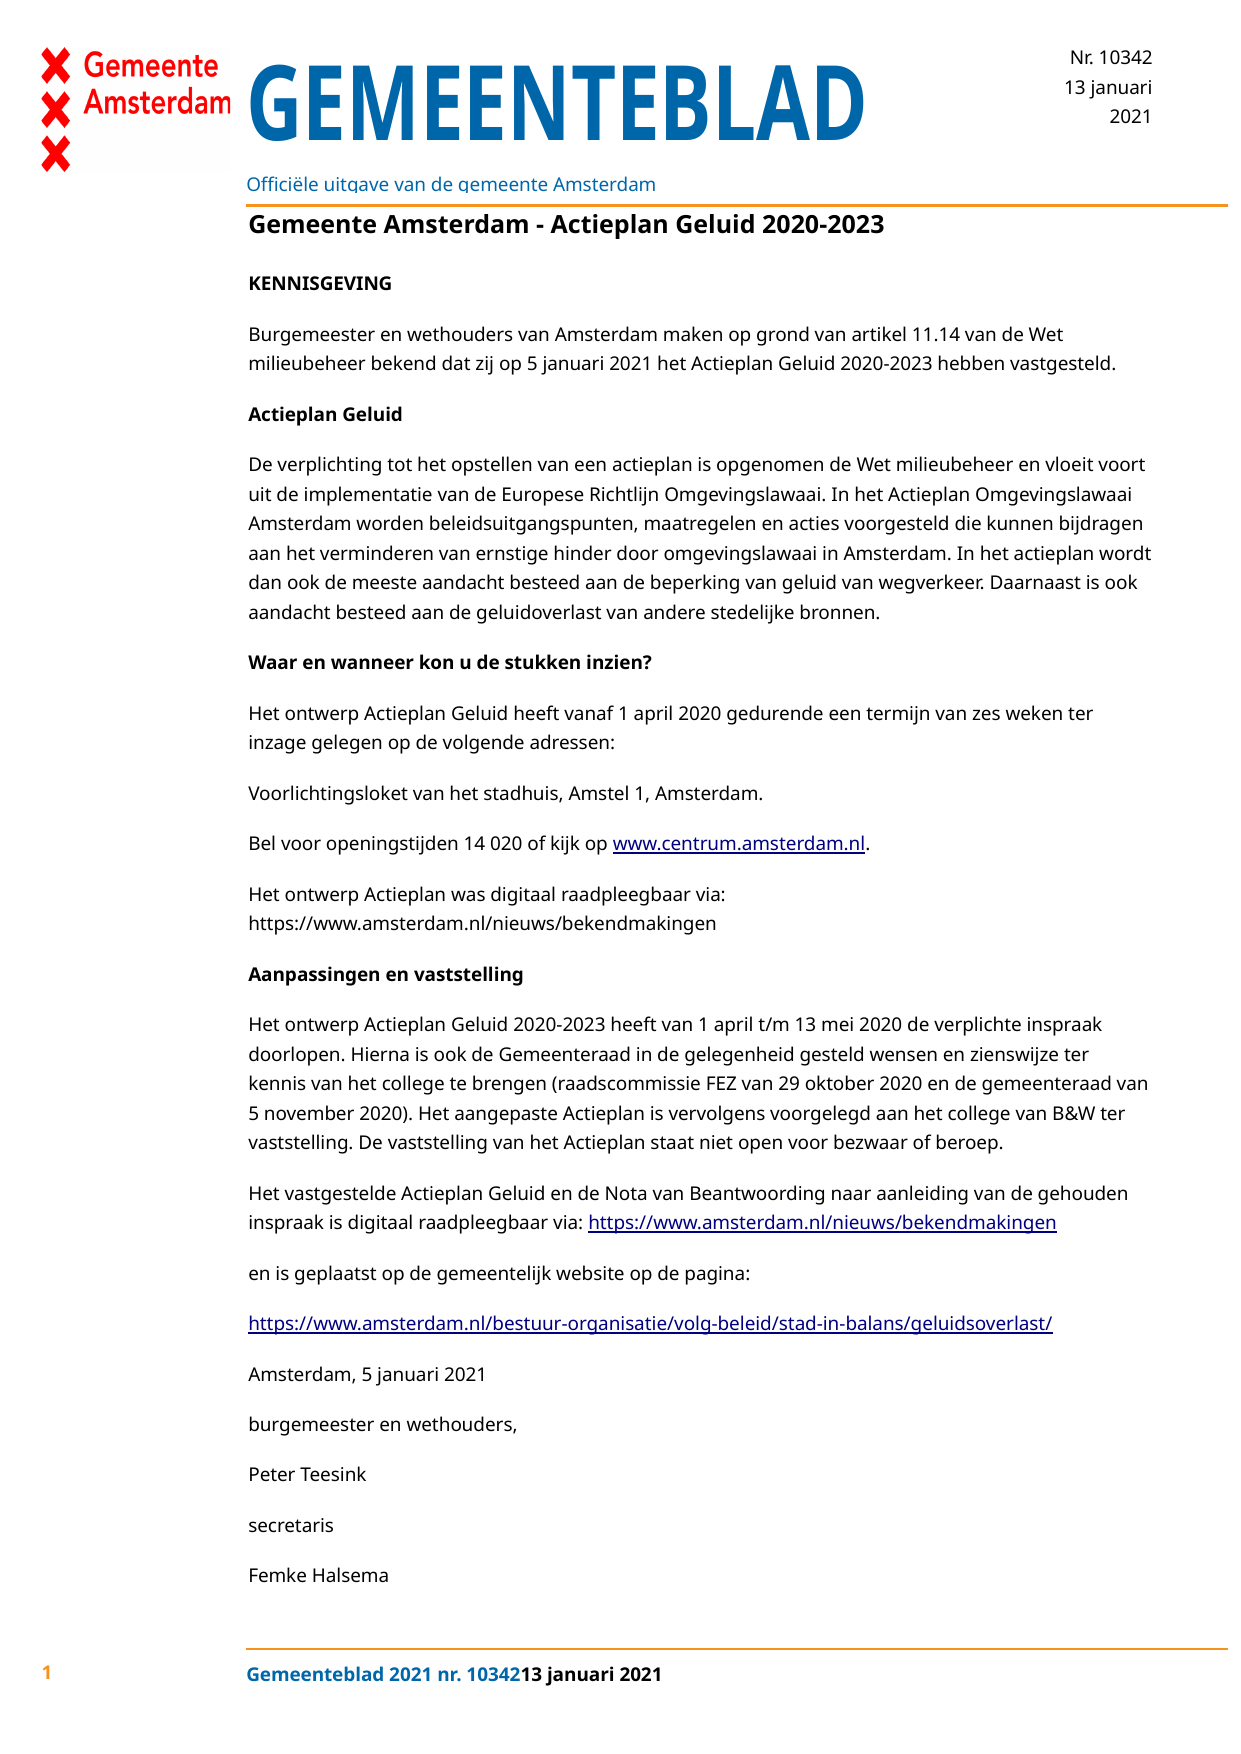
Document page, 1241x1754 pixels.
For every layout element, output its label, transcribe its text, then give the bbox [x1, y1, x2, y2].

text Burgemeester en wethouders van Amsterdam maken op grond van artikel 11.14 van de Wet milieubeheer bekend dat zij op 5 januari 2021 het Actieplan Geluid 2020-2023 hebben vastgesteld. [248, 321, 1152, 376]
text Bel voor openingstijden 14 020 of kijk op www.centrum.amsterdam.nl. [248, 830, 1152, 856]
text Aanpassingen en vaststelling [248, 961, 1152, 986]
text secretaris [248, 1512, 1152, 1538]
text burgemeester en wethouders, [248, 1411, 1152, 1437]
text Femke Halsema [248, 1562, 1152, 1588]
text Waar en wanneer kon u de stukken inzien? [248, 649, 1152, 675]
text Actieplan Geluid [248, 401, 1152, 426]
text Het ontwerp Actieplan was digitaal raadpleegbaar via: https://www.amsterdam.nl/nieuws/bekendmakingen [248, 881, 1152, 936]
text De verplichting tot het opstellen van een actieplan is opgenomen de Wet milieubeheer en vloeit voort uit de implementatie van de Europese Richtlijn Omgevingslawaai. In het Actieplan Omgevingslawaai Amsterdam worden beleidsuitgangspunten, maatregelen en acties voorgesteld die kunnen bijdragen aan het verminderen van ernstige hinder door omgevingslawaai in Amsterdam. In het actieplan wordt dan ook de meeste aandacht besteed aan de beperking van geluid van wegverkeer. Daarnaast is ook aandacht besteed aan de geluidoverlast van andere stedelijke bronnen. [248, 451, 1152, 625]
text Amsterdam, 5 januari 2021 [248, 1361, 1152, 1386]
text https://www.amsterdam.nl/bestuur-organisatie/volg-beleid/stad-in-balans/geluidsoverlast/ [248, 1310, 1152, 1336]
text Peter Teesink [248, 1462, 1152, 1487]
text en is geplaatst op de gemeentelijk website op de pagina: [248, 1260, 1152, 1286]
text Gemeente Amsterdam - Actieplan Geluid 2020-2023 [248, 207, 1152, 241]
text Voorlichtingsloket van het stadhuis, Amstel 1, Amsterdam. [248, 780, 1152, 806]
picture [41, 47, 231, 172]
text KENNISGEVING [248, 270, 1152, 296]
text Het ontwerp Actieplan Geluid heeft vanaf 1 april 2020 gedurende een termijn van zes weken ter inzage gelegen op de volgende adressen: [248, 700, 1152, 755]
text Het ontwerp Actieplan Geluid 2020-2023 heeft van 1 april t/m 13 mei 2020 de verplichte inspraak doorlopen. Hierna is ook de Gemeenteraad in de gelegenheid gesteld wensen en zienswijze ter kennis van het college te brengen (raadscommissie FEZ van 29 oktober 2020 en de gemeenteraad van 5 november 2020). Het aangepaste Actieplan is vervolgens voorgelegd aan het college van B&W ter vaststelling. De vaststelling van het Actieplan staat niet open voor bezwaar of beroep. [248, 1011, 1152, 1155]
text Het vastgestelde Actieplan Geluid en de Nota van Beantwoording naar aanleiding van de gehouden inspraak is digitaal raadpleegbaar via: https://www.amsterdam.nl/nieuws/bekendmakingen [248, 1180, 1152, 1235]
